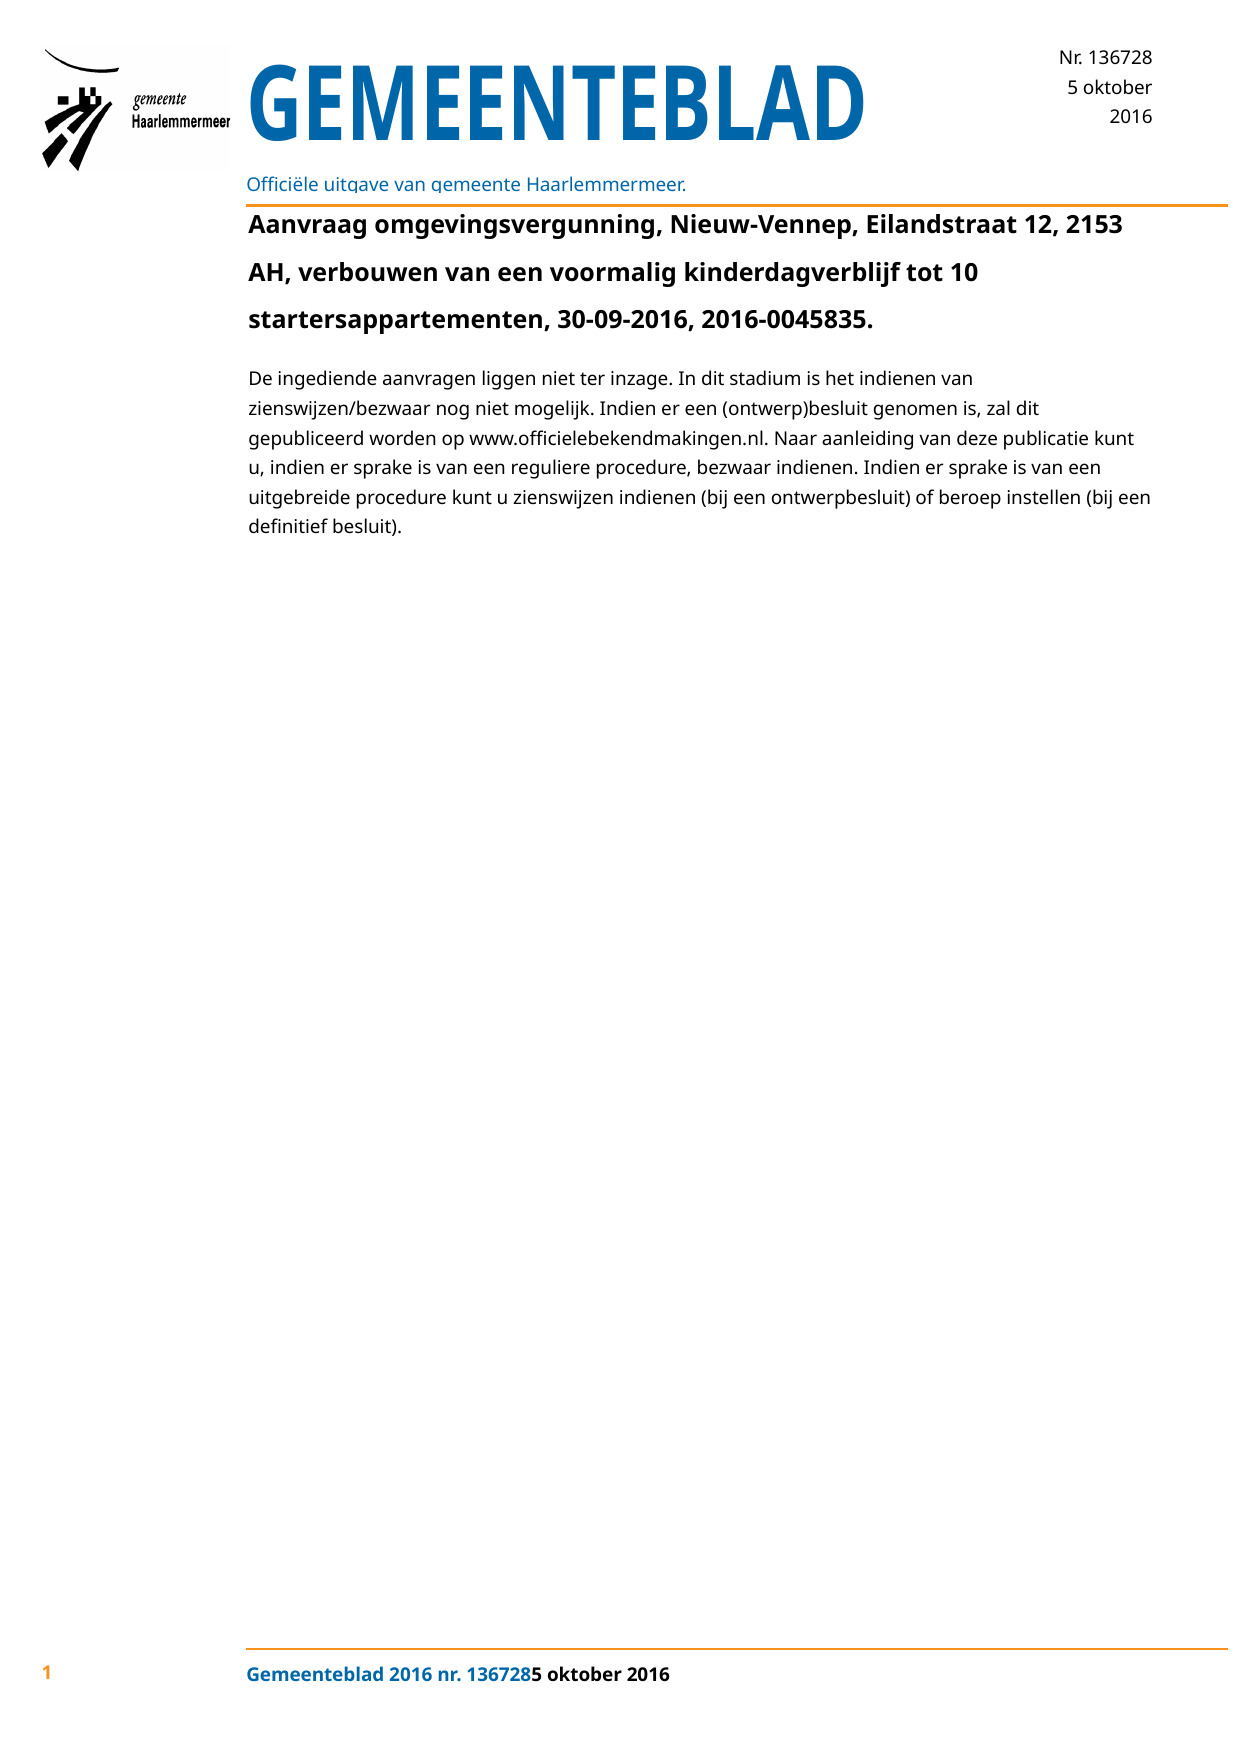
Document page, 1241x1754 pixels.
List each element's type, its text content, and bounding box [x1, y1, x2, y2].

picture [41, 47, 231, 172]
text Aanvraag omgevingsvergunning, Nieuw-Vennep, Eilandstraat 12, 2153 AH, verbouwen van een voormalig kinderdagverblijf tot 10 startersappartementen, 30-09-2016, 2016-0045835. [248, 207, 1152, 336]
text De ingediende aanvragen liggen niet ter inzage. In dit stadium is het indienen van zienswijzen/bezwaar nog niet mogelijk. Indien er een (ontwerp)besluit genomen is, zal dit gepubliceerd worden op www.officielebekendmakingen.nl. Naar aanleiding van deze publicatie kunt u, indien er sprake is van een reguliere procedure, bezwaar indienen. Indien er sprake is van een uitgebreide procedure kunt u zienswijzen indienen (bij een ontwerpbesluit) of beroep instellen (bij een definitief besluit). [248, 366, 1152, 539]
